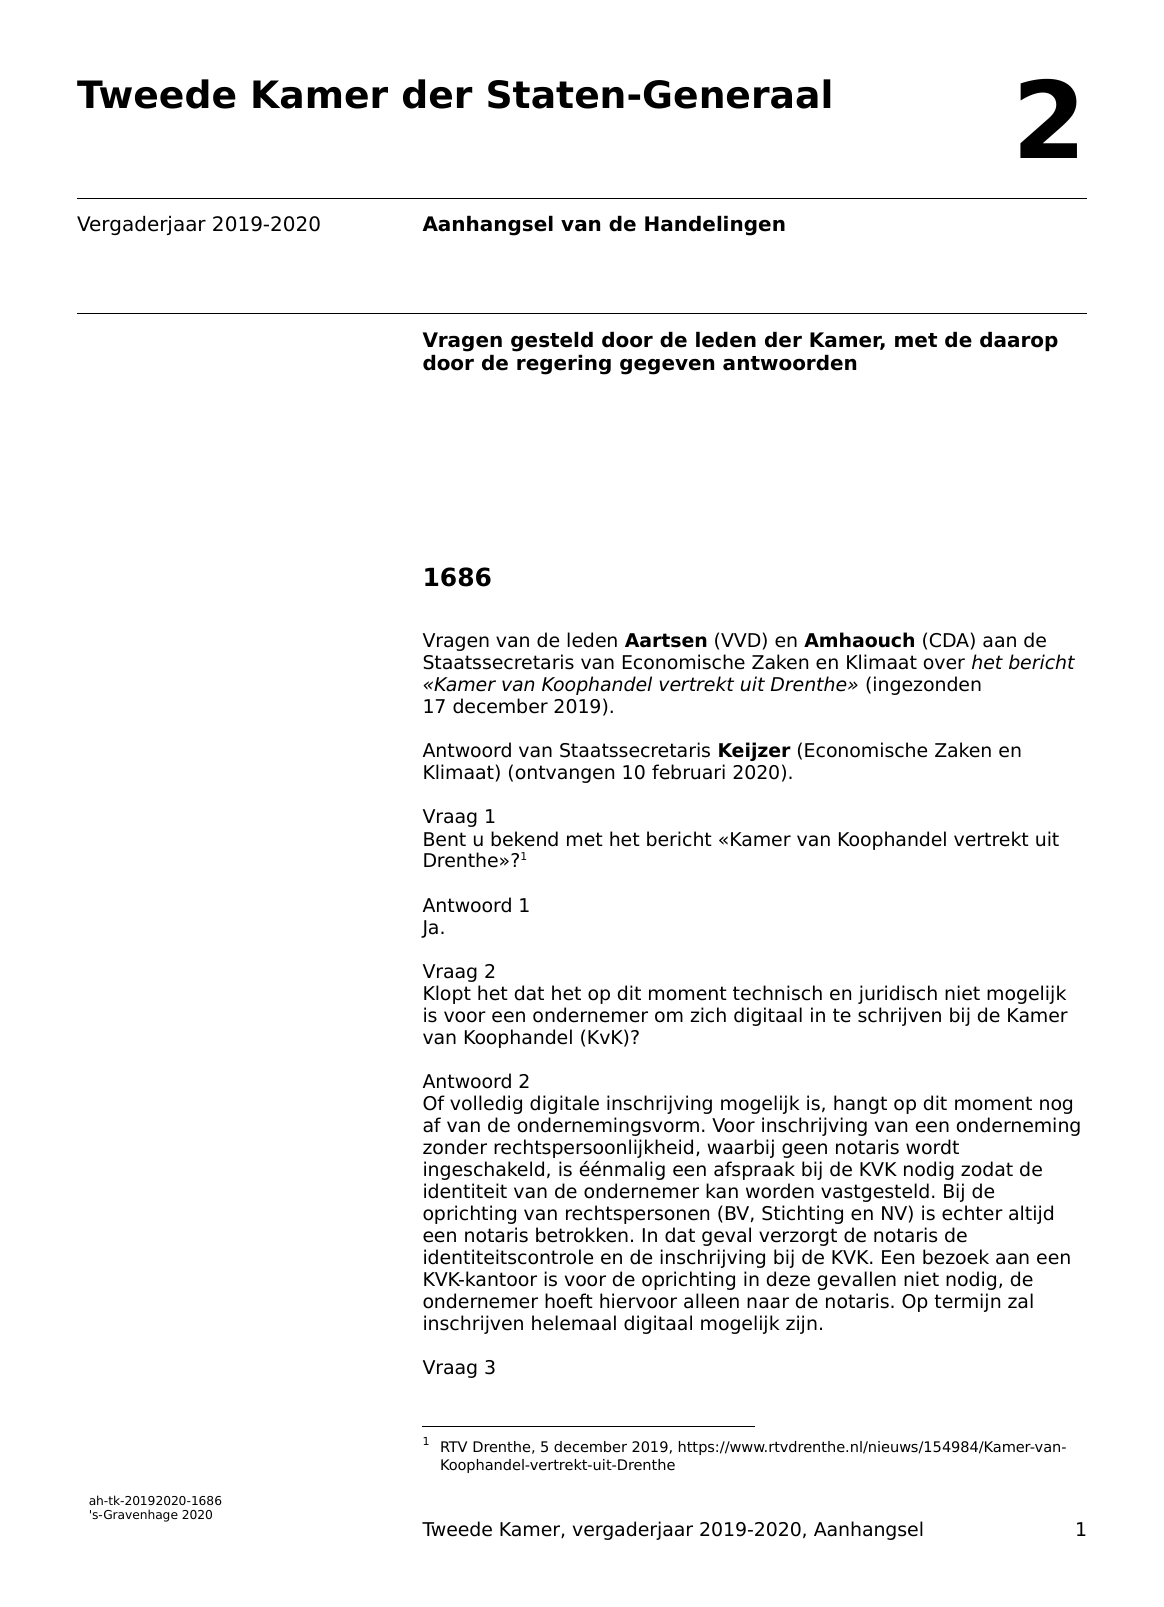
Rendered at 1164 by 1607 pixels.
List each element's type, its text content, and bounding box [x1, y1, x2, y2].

table_cell Vragen gesteld door de leden der Kamer, met de daarop door de regering gegeven antwoorden [422, 314, 1087, 375]
text RTV Drenthe, 5 december 2019, https://www.rtvdrenthe.nl/nieuws/154984/Kamer-van-Koophandel-vertrekt-uit-Drenthe [422, 1435, 1087, 1474]
text ah-tk-20192020-1686 [88, 1494, 323, 1508]
table_header 2 [886, 59, 1087, 198]
text Vraag 3 [422, 1357, 1087, 1379]
text Antwoord 2 [422, 1071, 1087, 1093]
text Vraag 1 [422, 806, 1087, 828]
text Bent u bekend met het bericht «Kamer van Koophandel vertrekt uit Drenthe»? [422, 828, 1087, 872]
table_cell Aanhangsel van de Handelingen [422, 199, 1087, 313]
text 's-Gravenhage 2020 [88, 1508, 323, 1522]
table_cell Vergaderjaar 2019-2020 [77, 199, 422, 313]
table_header Tweede Kamer der Staten-Generaal [77, 59, 886, 198]
table_cell [77, 314, 422, 375]
text Vragen van de leden Aartsen (VVD) en Amhaouch (CDA) aan de Staatssecretaris van Economische Zaken en Klimaat over het bericht «Kamer van Koophandel vertrekt uit Drenthe» (ingezonden 17 december 2019). [422, 630, 1087, 718]
text Antwoord van Staatssecretaris Keijzer (Economische Zaken en Klimaat) (ontvangen 10 februari 2020). [422, 740, 1087, 784]
text Ja. [422, 917, 1087, 938]
text Klopt het dat het op dit moment technisch en juridisch niet mogelijk is voor een ondernemer om zich digitaal in te schrijven bij de Kamer van Koophandel (KvK)? [422, 983, 1087, 1049]
text Antwoord 1 [422, 894, 1087, 917]
text 1686 [422, 563, 1087, 592]
text Of volledig digitale inschrijving mogelijk is, hangt op dit moment nog af van de ondernemingsvorm. Voor inschrijving van een onderneming zonder rechtspersoonlijkheid, waarbij geen notaris wordt ingeschakeld, is éénmalig een afspraak bij de KVK nodig zodat de identiteit van de ondernemer kan worden vastgesteld. Bij de oprichting van rechtspersonen (BV, Stichting en NV) is echter altijd een notaris betrokken. In dat geval verzorgt de notaris de identiteitscontrole en de inschrijving bij de KVK. Een bezoek aan een KVK-kantoor is voor de oprichting in deze gevallen niet nodig, de ondernemer hoeft hiervoor alleen naar de notaris. Op termijn zal inschrijven helemaal digitaal mogelijk zijn. [422, 1093, 1087, 1334]
text Vraag 2 [422, 961, 1087, 983]
